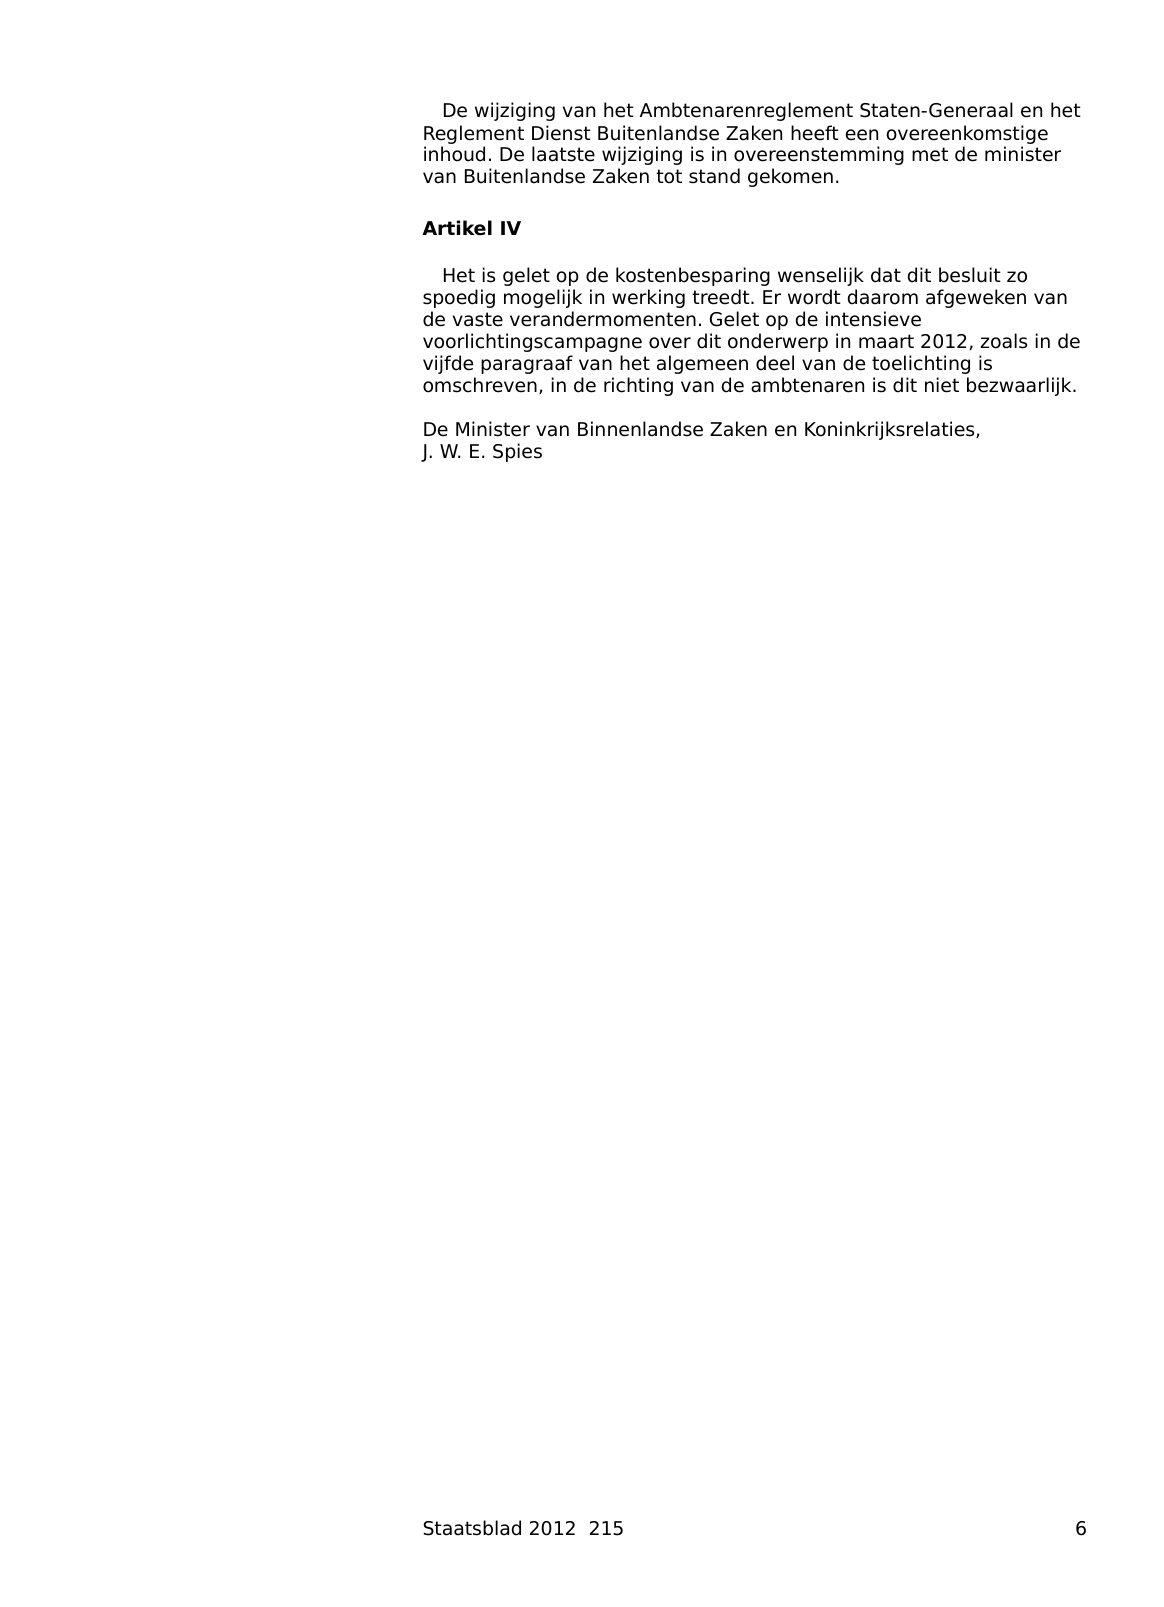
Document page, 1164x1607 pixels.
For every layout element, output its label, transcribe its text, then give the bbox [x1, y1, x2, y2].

subtitle Artikel IV [422, 218, 1087, 240]
text De wijziging van het Ambtenarenreglement Staten-Generaal en het Reglement Dienst Buitenlandse Zaken heeft een overeenkomstige inhoud. De laatste wijziging is in overeenstemming met de minister van Buitenlandse Zaken tot stand gekomen. [422, 100, 1087, 188]
text De Minister van Binnenlandse Zaken en Koninkrijksrelaties, J. W. E. Spies [422, 419, 1087, 463]
text Het is gelet op de kostenbesparing wenselijk dat dit besluit zo spoedig mogelijk in werking treedt. Er wordt daarom afgeweken van de vaste verandermomenten. Gelet op de intensieve voorlichtingscampagne over dit onderwerp in maart 2012, zoals in de vijfde paragraaf van het algemeen deel van de toelichting is omschreven, in de richting van de ambtenaren is dit niet bezwaarlijk. [422, 265, 1087, 397]
